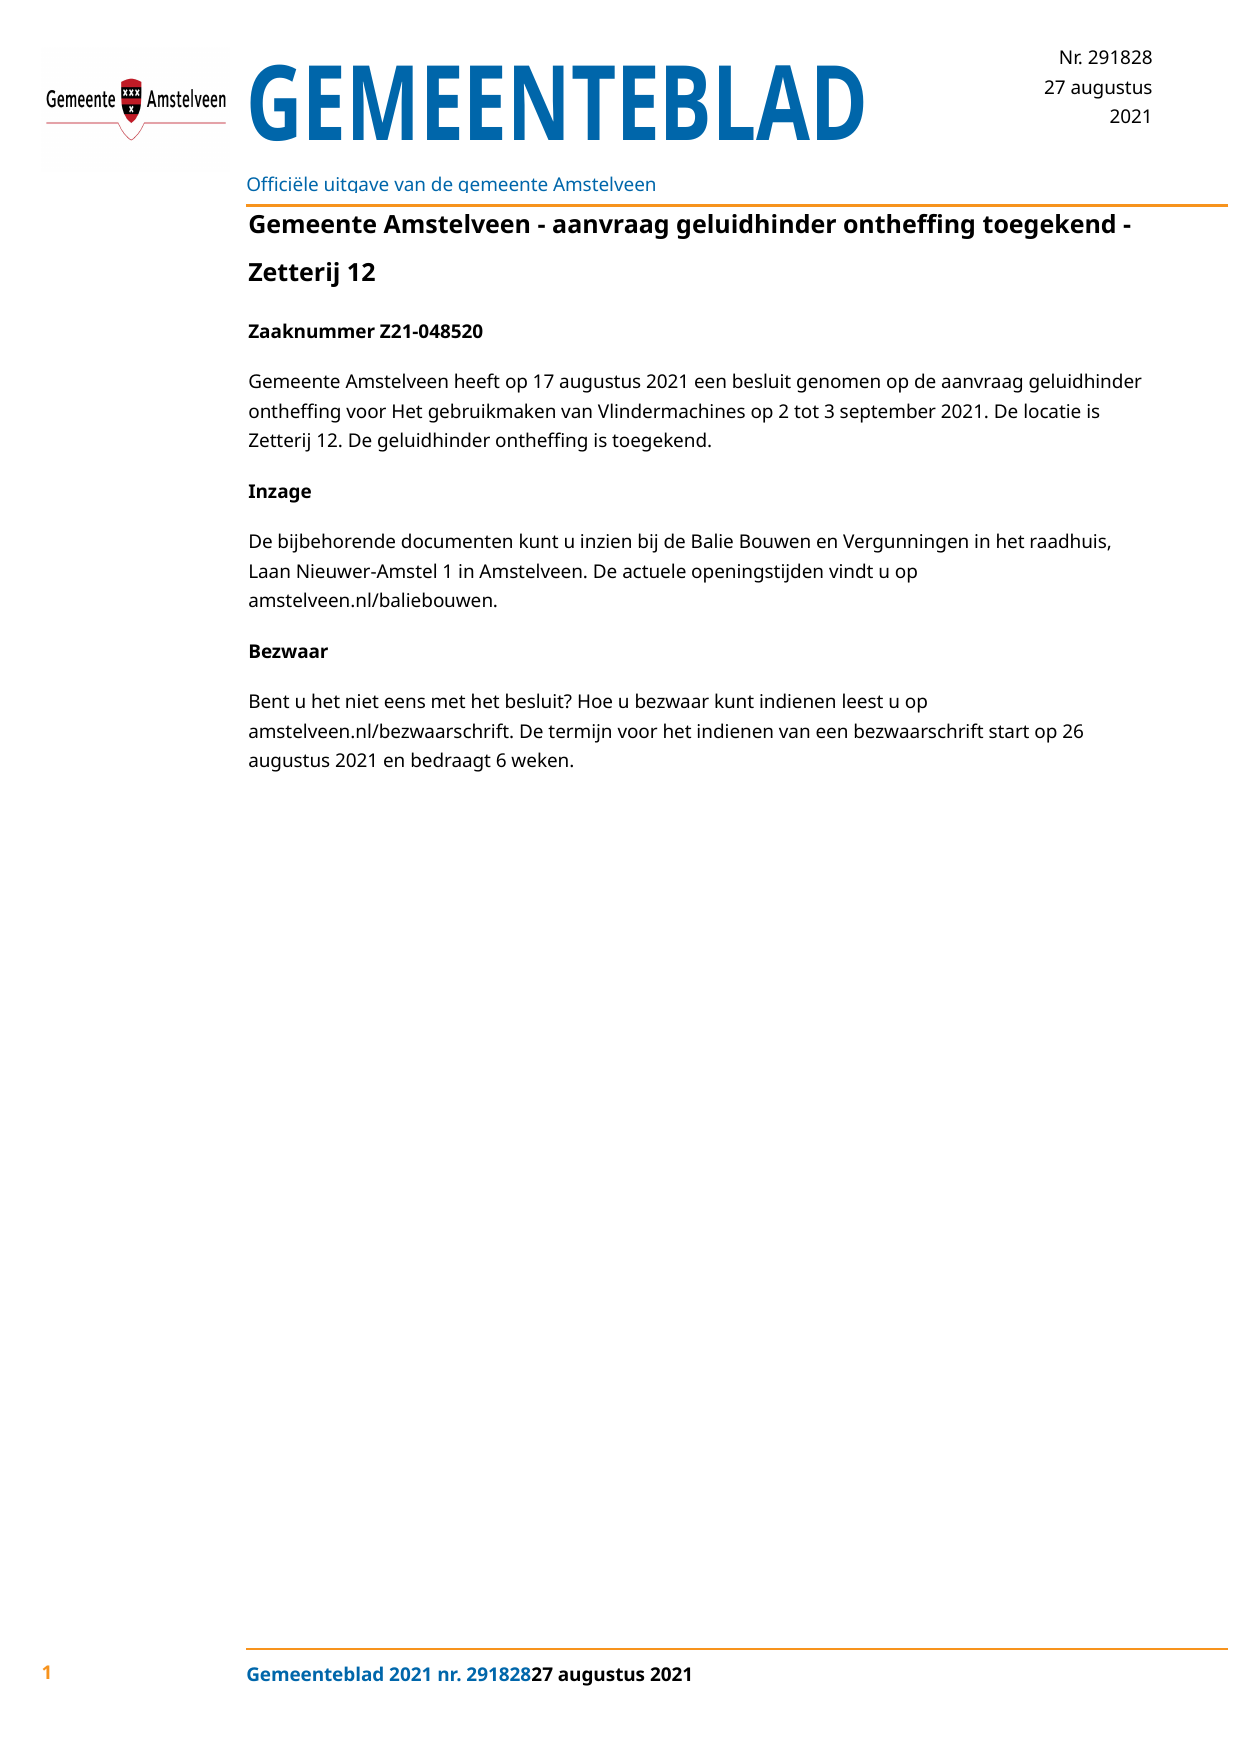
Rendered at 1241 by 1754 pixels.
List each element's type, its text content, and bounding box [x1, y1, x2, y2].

text Bezwaar [248, 638, 1152, 664]
text Bent u het niet eens met het besluit? Hoe u bezwaar kunt indienen leest u op amstelveen.nl/bezwaarschrift. De termijn voor het indienen van een bezwaarschrift start op 26 augustus 2021 en bedraagt 6 weken. [248, 688, 1152, 773]
text Zaaknummer Z21-048520 [248, 318, 1152, 344]
text De bijbehorende documenten kunt u inzien bij de Balie Bouwen en Vergunningen in het raadhuis, Laan Nieuwer-Amstel 1 in Amstelveen. De actuele openingstijden vindt u op amstelveen.nl/baliebouwen. [248, 528, 1152, 613]
picture [41, 47, 231, 172]
text Gemeente Amstelveen heeft op 17 augustus 2021 een besluit genomen op de aanvraag geluidhinder ontheffing voor Het gebruikmaken van Vlindermachines op 2 tot 3 september 2021. De locatie is Zetterij 12. De geluidhinder ontheffing is toegekend. [248, 368, 1152, 453]
text Inzage [248, 478, 1152, 504]
text Gemeente Amstelveen - aanvraag geluidhinder ontheffing toegekend - Zetterij 12 [248, 207, 1152, 288]
